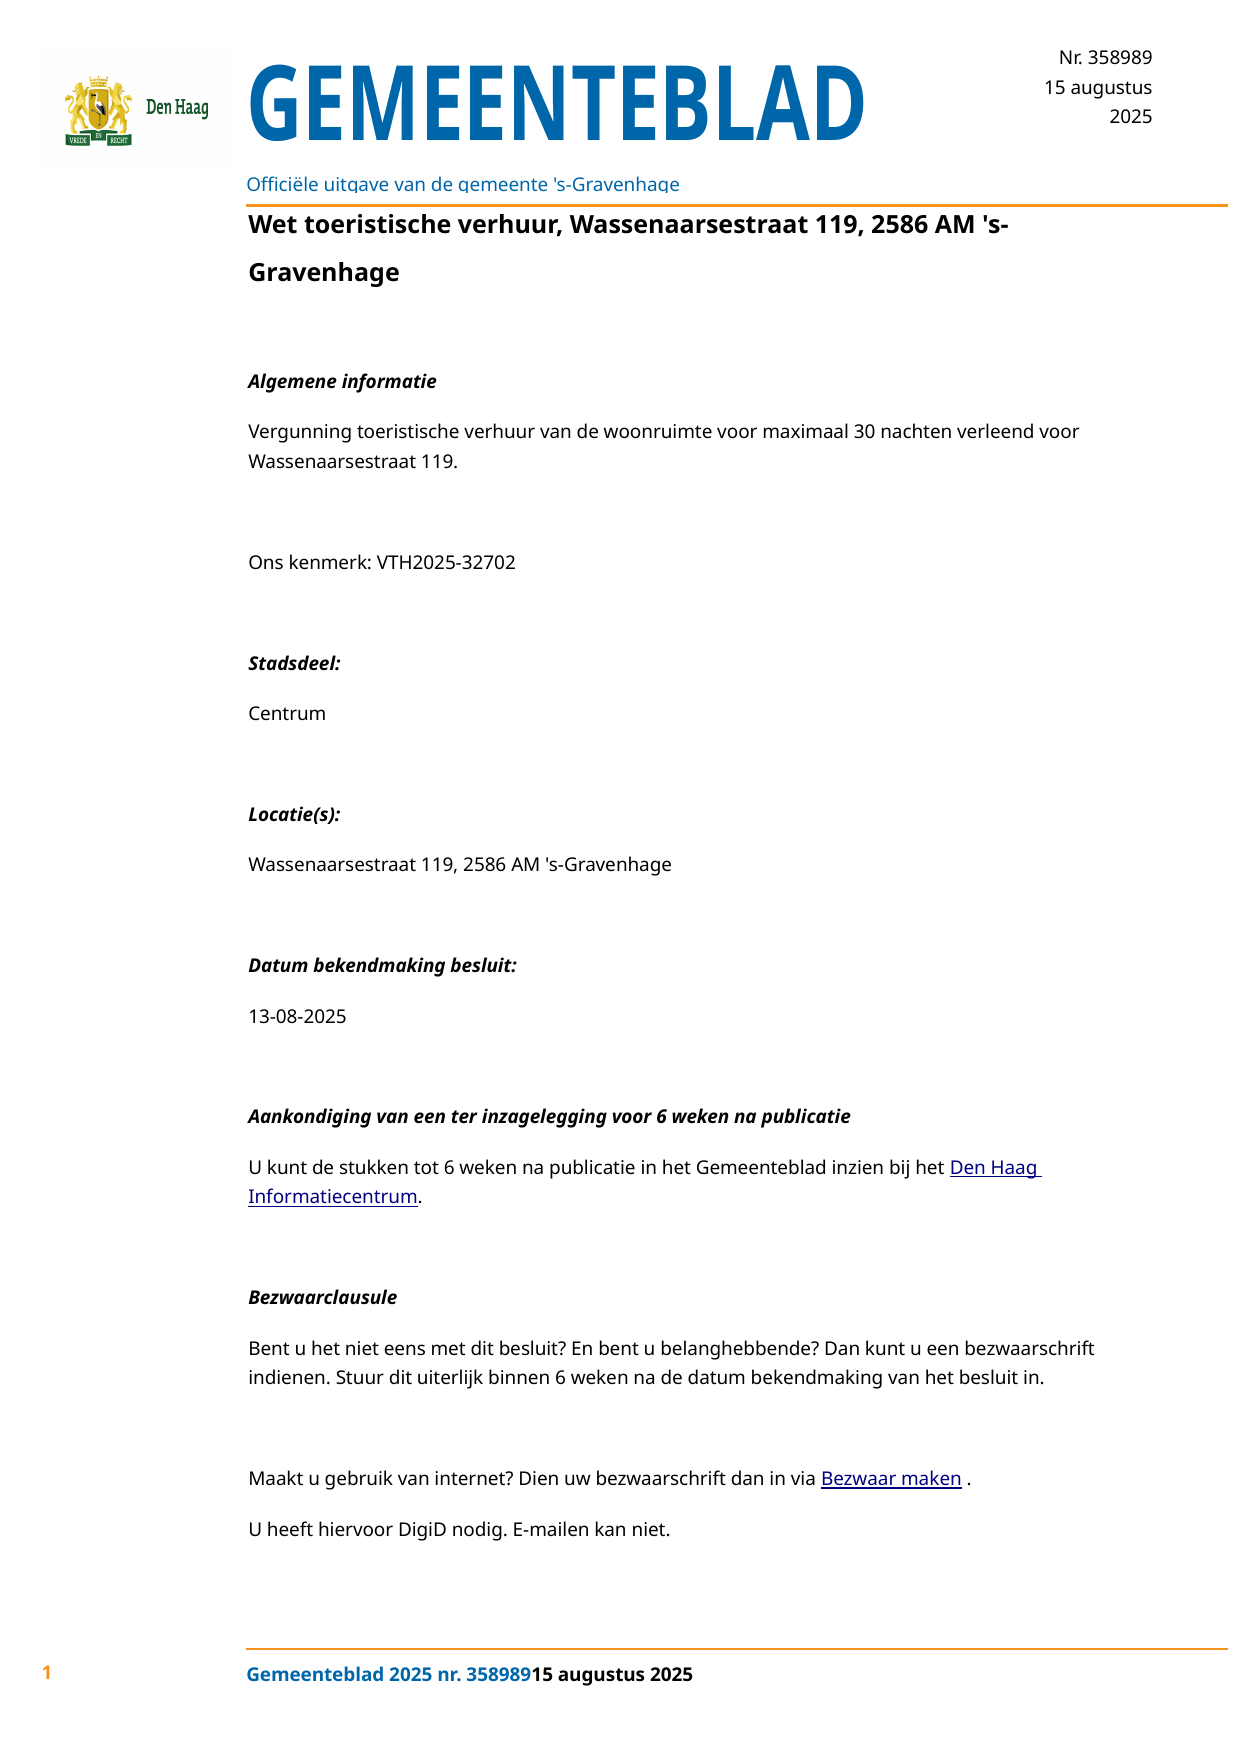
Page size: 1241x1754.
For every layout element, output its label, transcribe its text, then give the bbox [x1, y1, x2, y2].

text 13-08-2025 [248, 1003, 1152, 1029]
text U kunt de stukken tot 6 weken na publicatie in het Gemeenteblad inzien bij het Den Haag Informatiecentrum. [248, 1154, 1152, 1209]
text Vergunning toeristische verhuur van de woonruimte voor maximaal 30 nachten verleend voor Wassenaarsestraat 119. [248, 419, 1152, 474]
text Algemene informatie [248, 368, 1152, 394]
text Bezwaarclausule [248, 1284, 1152, 1310]
text U heeft hiervoor DigiD nodig. E-mailen kan niet. [248, 1516, 1152, 1542]
picture [41, 47, 231, 172]
text Locatie(s): [248, 801, 1152, 827]
text Maakt u gebruik van internet? Dien uw bezwaarschrift dan in via Bezwaar maken . [248, 1465, 1152, 1491]
text Wassenaarsestraat 119, 2586 AM 's-Gravenhage [248, 852, 1152, 877]
text Stadsdeel: [248, 650, 1152, 676]
text Aankondiging van een ter inzagelegging voor 6 weken na publicatie [248, 1104, 1152, 1129]
text Bent u het niet eens met dit besluit? En bent u belanghebbende? Dan kunt u een bezwaarschrift indienen. Stuur dit uiterlijk binnen 6 weken na de datum bekendmaking van het besluit in. [248, 1335, 1152, 1390]
text Datum bekendmaking besluit: [248, 952, 1152, 978]
text Ons kenmerk: VTH2025-32702 [248, 549, 1152, 575]
text Centrum [248, 700, 1152, 726]
text Wet toeristische verhuur, Wassenaarsestraat 119, 2586 AM 's-Gravenhage [248, 207, 1152, 288]
